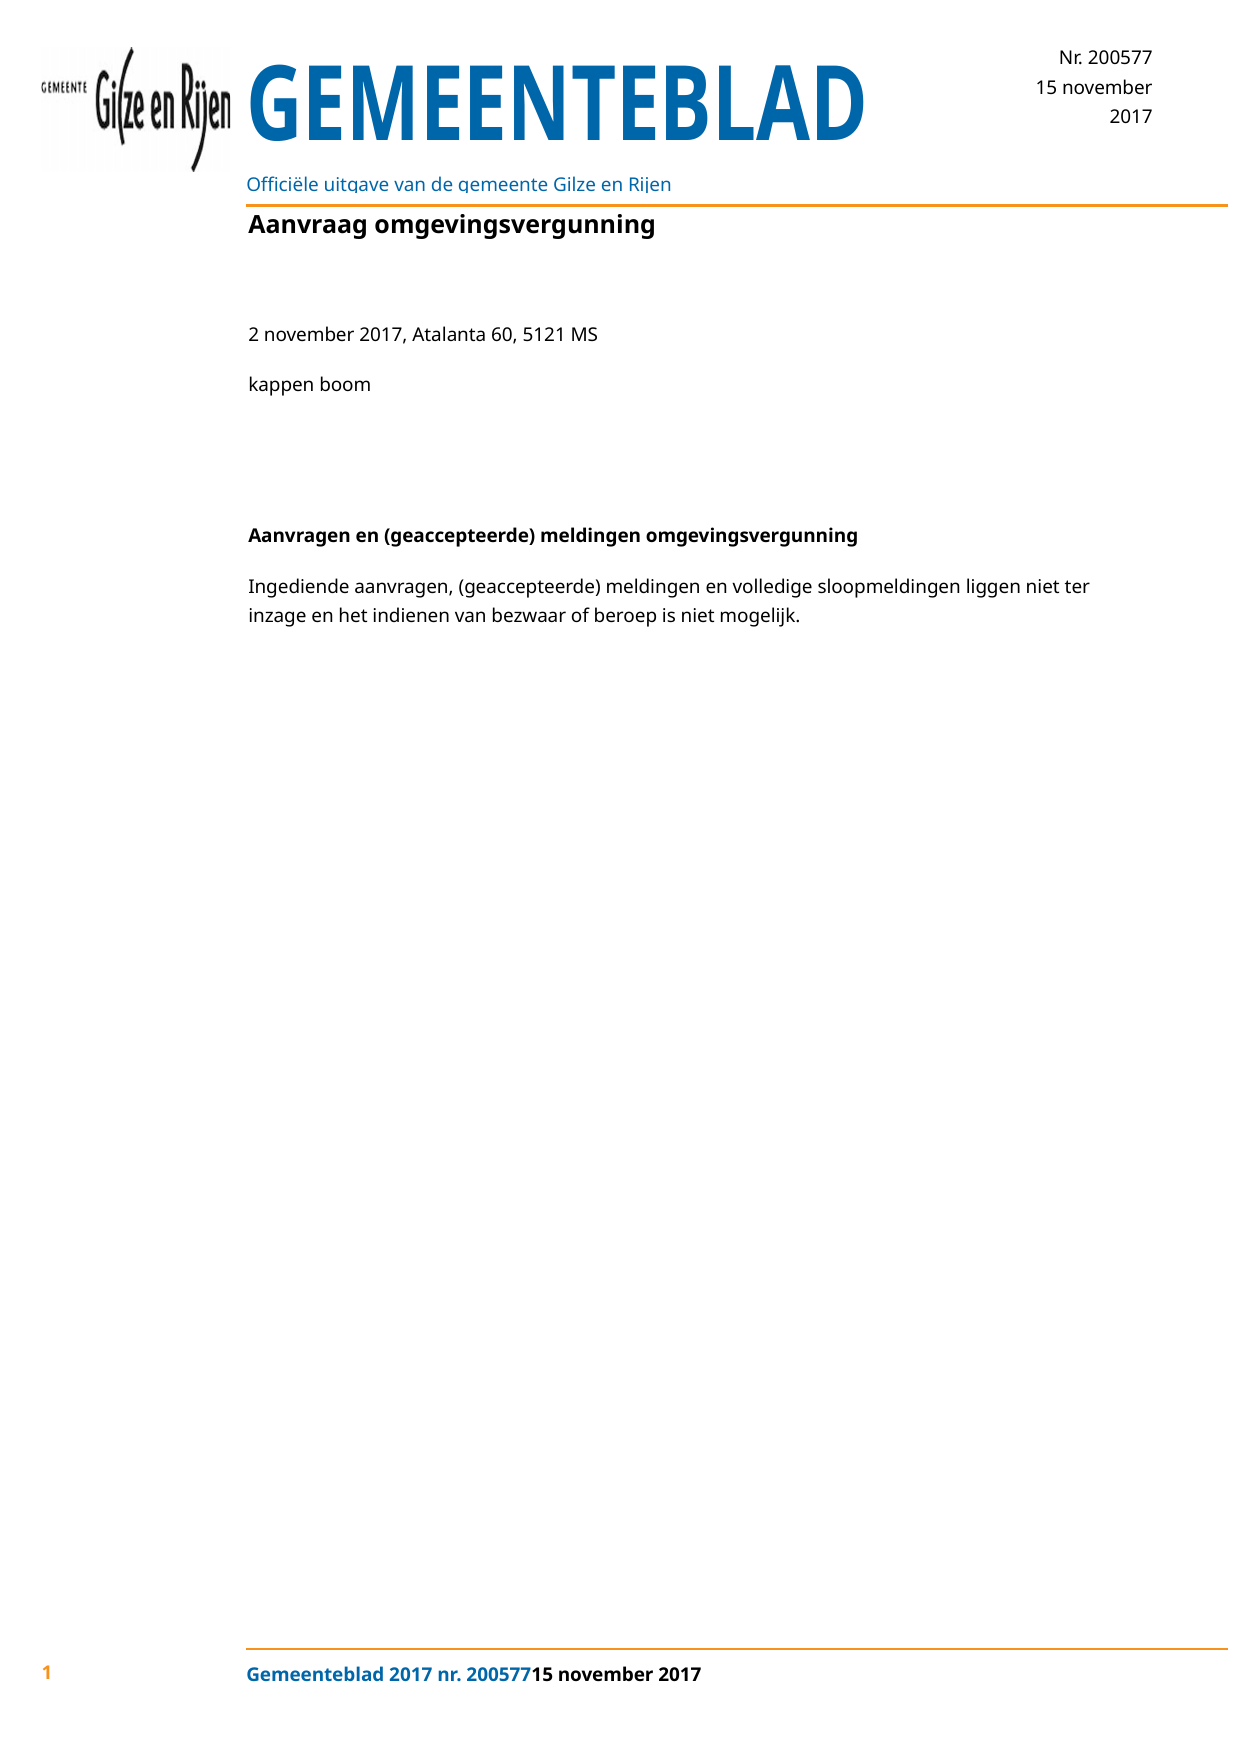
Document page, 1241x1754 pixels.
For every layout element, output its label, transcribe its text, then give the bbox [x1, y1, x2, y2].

text Aanvraag omgevingsvergunning [248, 207, 1152, 241]
text kappen boom [248, 371, 1152, 397]
text Aanvragen en (geaccepteerde) meldingen omgevingsvergunning [248, 522, 1152, 548]
text Ingediende aanvragen, (geaccepteerde) meldingen en volledige sloopmeldingen liggen niet ter inzage en het indienen van bezwaar of beroep is niet mogelijk. [248, 573, 1152, 628]
text 2 november 2017, Atalanta 60, 5121 MS [248, 321, 1152, 346]
picture [41, 47, 231, 172]
